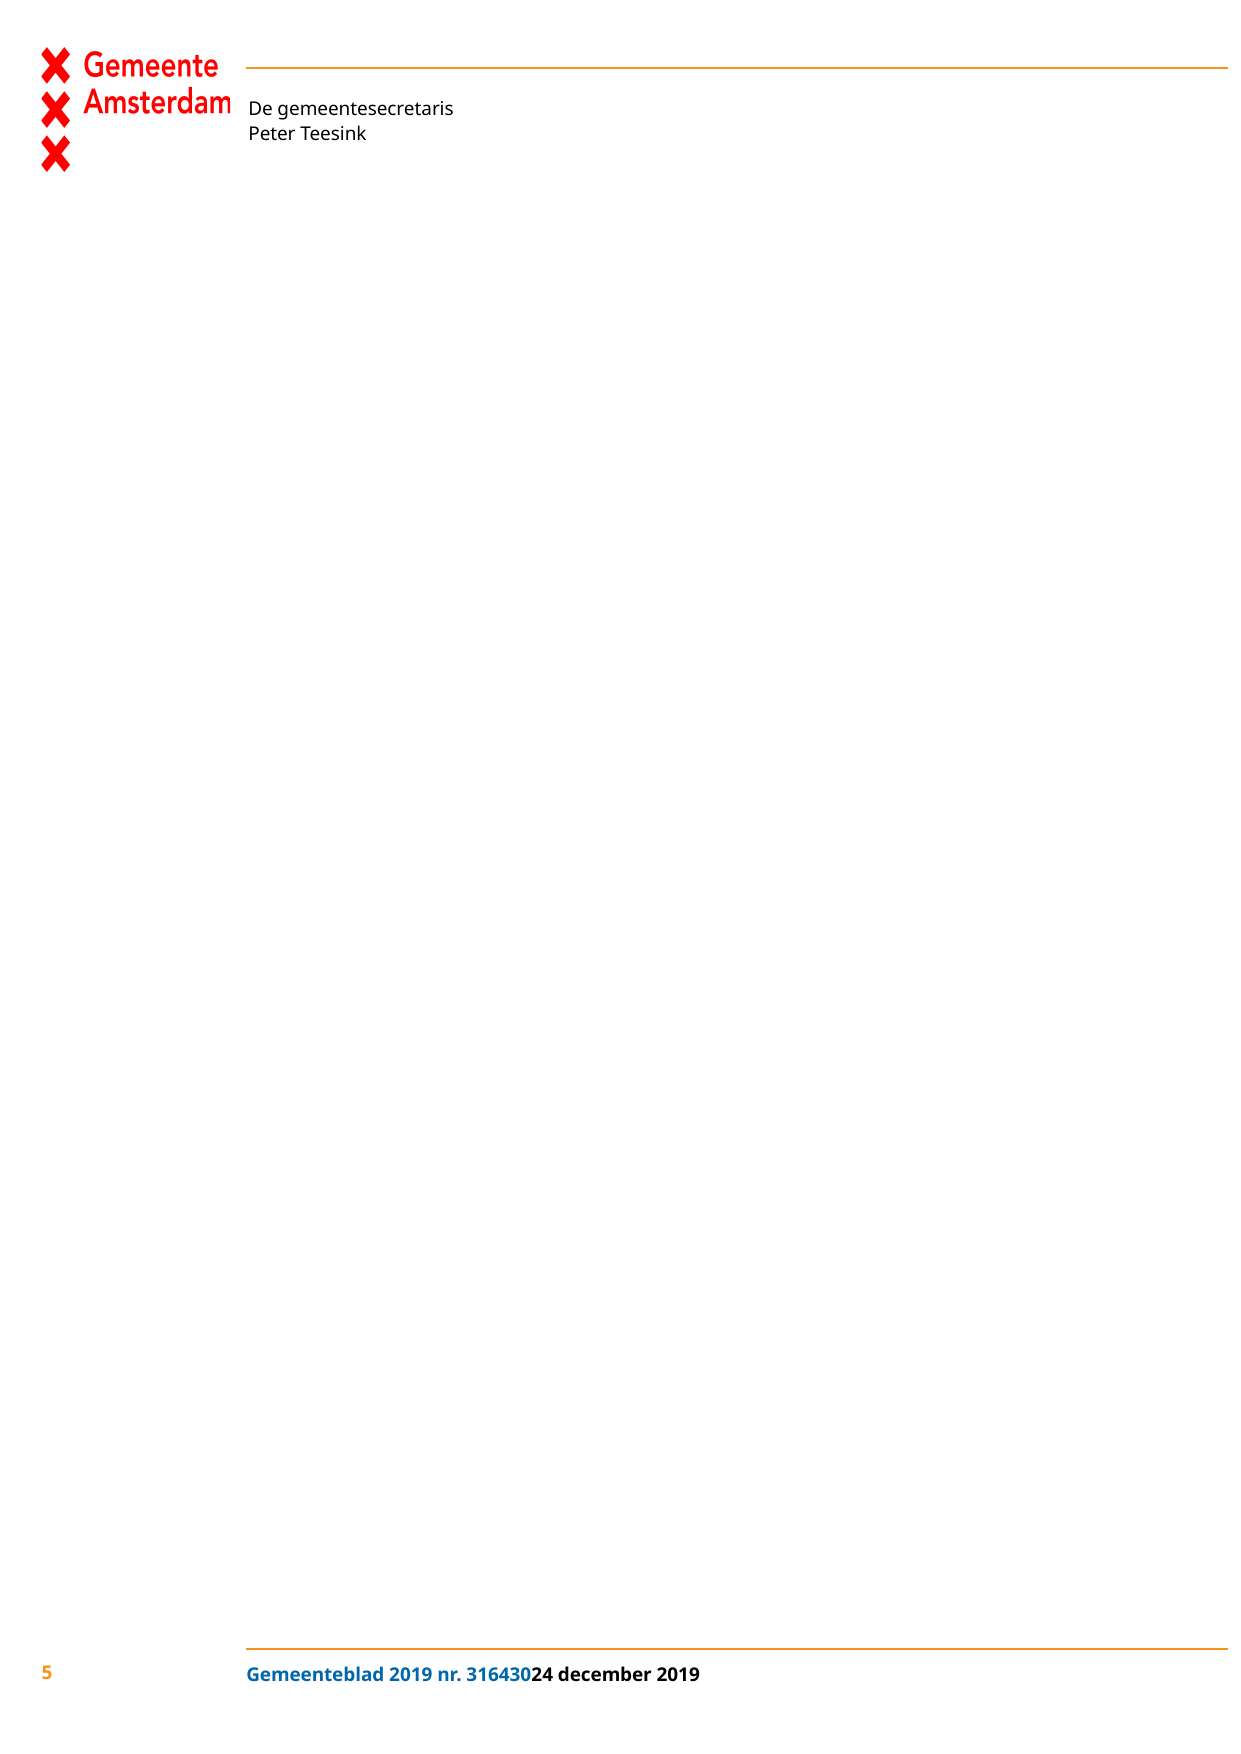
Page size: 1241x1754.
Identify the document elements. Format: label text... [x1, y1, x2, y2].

text Peter Teesink [248, 121, 1152, 146]
text De gemeentesecretaris [248, 95, 1152, 121]
picture [41, 47, 231, 172]
